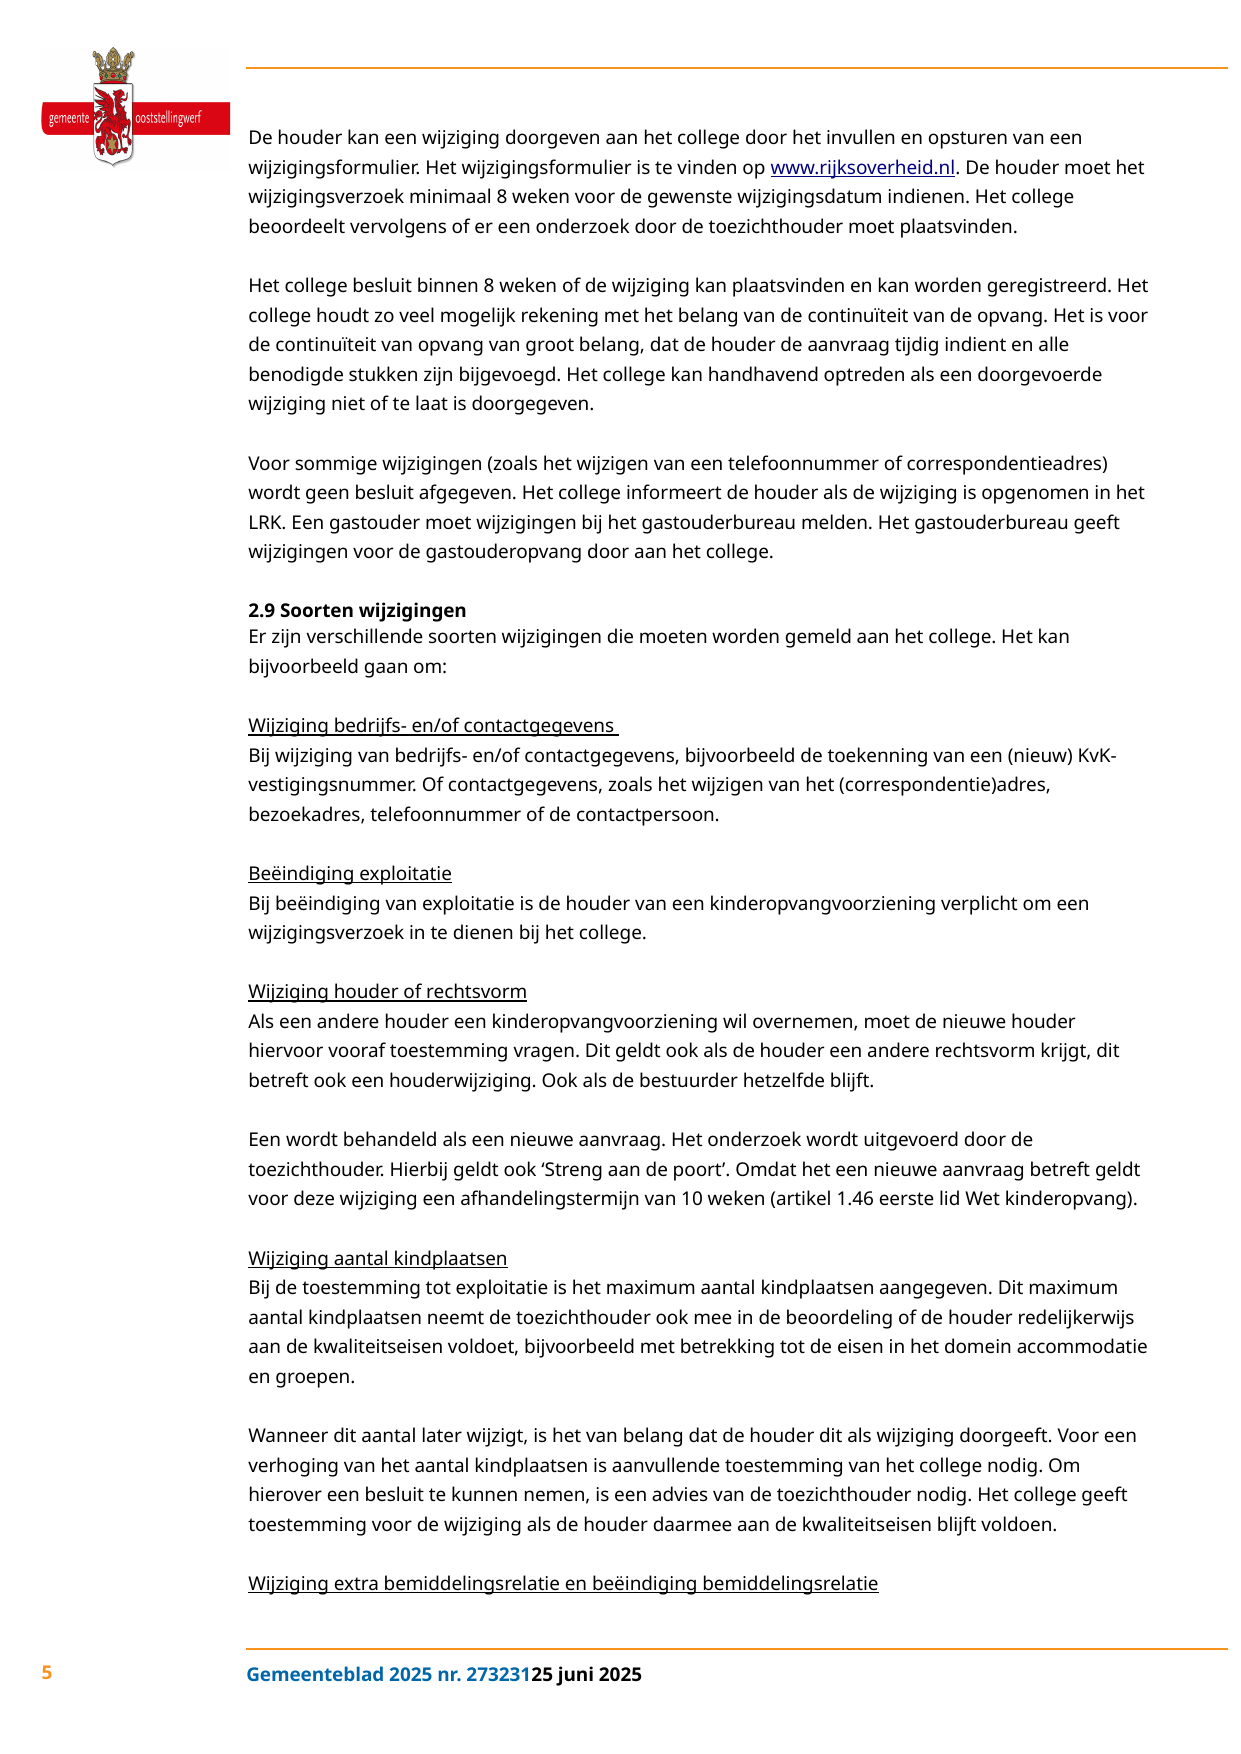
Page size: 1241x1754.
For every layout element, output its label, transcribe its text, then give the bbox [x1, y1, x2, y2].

text 2.9 Soorten wijzigingen [248, 598, 1152, 623]
text Bij wijziging van bedrijfs- en/of contactgegevens, bijvoorbeeld de toekenning van een (nieuw) KvK-vestigingsnummer. Of contactgegevens, zoals het wijzigen van het (correspondentie)adres, bezoekadres, telefoonnummer of de contactpersoon. [248, 742, 1152, 827]
text Een wordt behandeld als een nieuwe aanvraag. Het onderzoek wordt uitgevoerd door de toezichthouder. Hierbij geldt ook ‘Streng aan de poort’. Omdat het een nieuwe aanvraag betreft geldt voor deze wijziging een afhandelingstermijn van 10 weken (artikel 1.46 eerste lid Wet kinderopvang). [248, 1126, 1152, 1211]
text De houder kan een wijziging doorgeven aan het college door het invullen en opsturen van een wijzigingsformulier. Het wijzigingsformulier is te vinden op www.rijksoverheid.nl. De houder moet het wijzigingsverzoek minimaal 8 weken voor de gewenste wijzigingsdatum indienen. Het college beoordeelt vervolgens of er een onderzoek door de toezichthouder moet plaatsvinden. [248, 124, 1152, 239]
text Wijziging extra bemiddelingsrelatie en beëindiging bemiddelingsrelatie [248, 1570, 1152, 1596]
text Wijziging bedrijfs- en/of contactgegevens [248, 712, 1152, 738]
text Wanneer dit aantal later wijzigt, is het van belang dat de houder dit als wijziging doorgeeft. Voor een verhoging van het aantal kindplaatsen is aanvullende toestemming van het college nodig. Om hierover een besluit te kunnen nemen, is een advies van de toezichthouder nodig. Het college geeft toestemming voor de wijziging als de houder daarmee aan de kwaliteitseisen blijft voldoen. [248, 1422, 1152, 1537]
text Wijziging aantal kindplaatsen [248, 1245, 1152, 1270]
text Het college besluit binnen 8 weken of de wijziging kan plaatsvinden en kan worden geregistreerd. Het college houdt zo veel mogelijk rekening met het belang van de continuïteit van de opvang. Het is voor de continuïteit van opvang van groot belang, dat de houder de aanvraag tijdig indient en alle benodigde stukken zijn bijgevoegd. Het college kan handhavend optreden als een doorgevoerde wijziging niet of te laat is doorgegeven. [248, 272, 1152, 416]
text Voor sommige wijzigingen (zoals het wijzigen van een telefoonnummer of correspondentieadres) wordt geen besluit afgegeven. Het college informeert de houder als de wijziging is opgenomen in het LRK. Een gastouder moet wijzigingen bij het gastouderbureau melden. Het gastouderbureau geeft wijzigingen voor de gastouderopvang door aan het college. [248, 450, 1152, 564]
text Bij beëindiging van exploitatie is de houder van een kinderopvangvoorziening verplicht om een wijzigingsverzoek in te dienen bij het college. [248, 890, 1152, 945]
text Er zijn verschillende soorten wijzigingen die moeten worden gemeld aan het college. Het kan bijvoorbeeld gaan om: [248, 623, 1152, 679]
picture [41, 47, 231, 172]
text Bij de toestemming tot exploitatie is het maximum aantal kindplaatsen aangegeven. Dit maximum aantal kindplaatsen neemt de toezichthouder ook mee in de beoordeling of de houder redelijkerwijs aan de kwaliteitseisen voldoet, bijvoorbeeld met betrekking tot de eisen in het domein accommodatie en groepen. [248, 1274, 1152, 1389]
text Wijziging houder of rechtsvorm [248, 978, 1152, 1004]
text Als een andere houder een kinderopvangvoorziening wil overnemen, moet de nieuwe houder hiervoor vooraf toestemming vragen. Dit geldt ook als de houder een andere rechtsvorm krijgt, dit betreft ook een houderwijziging. Ook als de bestuurder hetzelfde blijft. [248, 1008, 1152, 1093]
text Beëindiging exploitatie [248, 860, 1152, 886]
